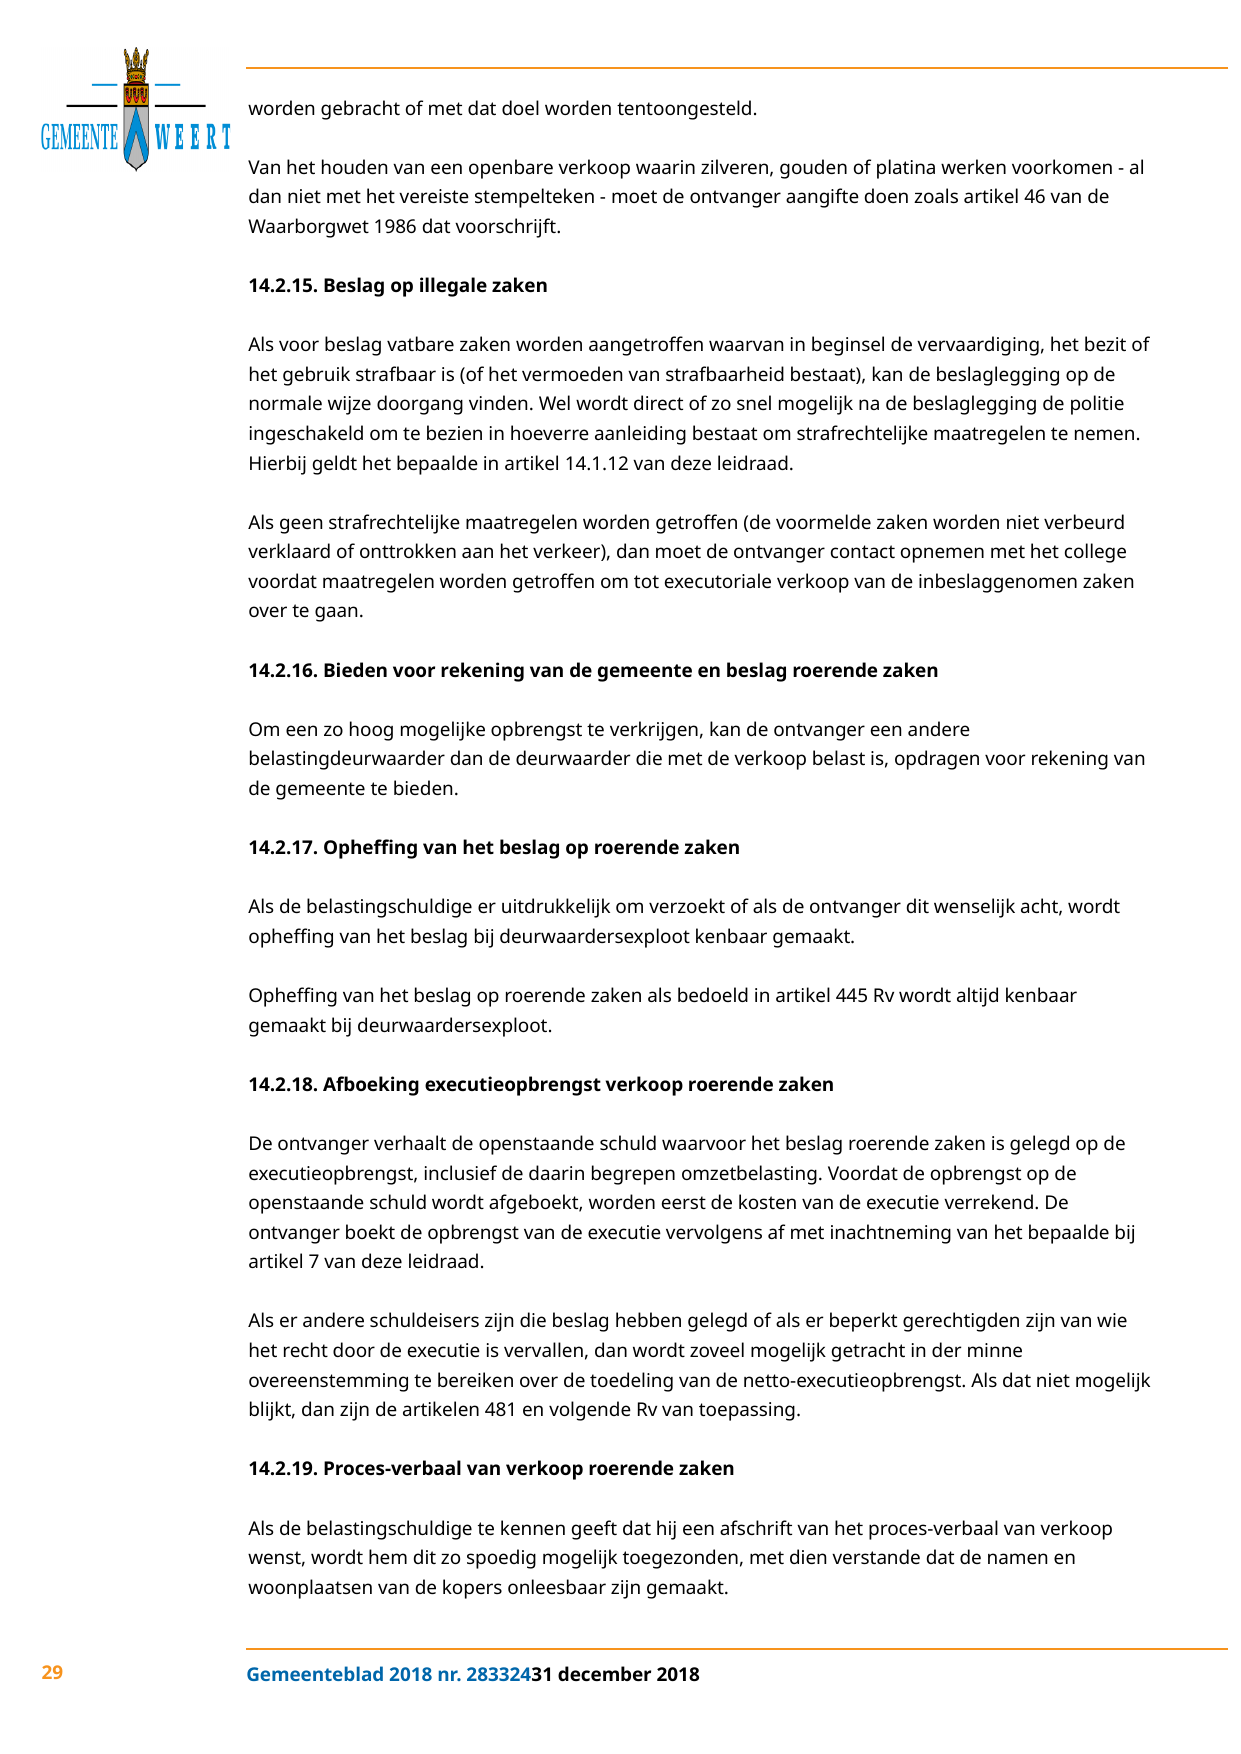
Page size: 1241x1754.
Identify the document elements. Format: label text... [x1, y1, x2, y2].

text Als voor beslag vatbare zaken worden aangetroffen waarvan in beginsel de vervaardiging, het bezit of het gebruik strafbaar is (of het vermoeden van strafbaarheid bestaat), kan de beslaglegging op de normale wijze doorgang vinden. Wel wordt direct of zo snel mogelijk na de beslaglegging de politie ingeschakeld om te bezien in hoeverre aanleiding bestaat om strafrechtelijke maatregelen te nemen. Hierbij geldt het bepaalde in artikel 14.1.12 van deze leidraad. [248, 331, 1152, 476]
text Als de belastingschuldige te kennen geeft dat hij een afschrift van het proces-verbaal van verkoop wenst, wordt hem dit zo spoedig mogelijk toegezonden, met dien verstande dat de namen en woonplaatsen van de kopers onleesbaar zijn gemaakt. [248, 1515, 1152, 1600]
text 14.2.15. Beslag op illegale zaken [248, 272, 1152, 298]
text 14.2.19. Proces-verbaal van verkoop roerende zaken [248, 1456, 1152, 1481]
text Als de belastingschuldige er uitdrukkelijk om verzoekt of als de ontvanger dit wenselijk acht, wordt opheffing van het beslag bij deurwaardersexploot kenbaar gemaakt. [248, 893, 1152, 949]
text 14.2.18. Afboeking executieopbrengst verkoop roerende zaken [248, 1071, 1152, 1097]
text De ontvanger verhaalt de openstaande schuld waarvoor het beslag roerende zaken is gelegd op de executieopbrengst, inclusief de daarin begrepen omzetbelasting. Voordat de opbrengst op de openstaande schuld wordt afgeboekt, worden eerst de kosten van de executie verrekend. De ontvanger boekt de opbrengst van de executie vervolgens af met inachtneming van het bepaalde bij artikel 7 van deze leidraad. [248, 1130, 1152, 1274]
text Als geen strafrechtelijke maatregelen worden getroffen (de voormelde zaken worden niet verbeurd verklaard of onttrokken aan het verkeer), dan moet de ontvanger contact opnemen met het college voordat maatregelen worden getroffen om tot executoriale verkoop van de inbeslaggenomen zaken over te gaan. [248, 509, 1152, 623]
text Opheffing van het beslag op roerende zaken als bedoeld in artikel 445 Rv wordt altijd kenbaar gemaakt bij deurwaardersexploot. [248, 982, 1152, 1038]
text worden gebracht of met dat doel worden tentoongesteld. [248, 95, 1152, 121]
text 14.2.17. Opheffing van het beslag op roerende zaken [248, 834, 1152, 860]
text Om een zo hoog mogelijke opbrengst te verkrijgen, kan de ontvanger een andere belastingdeurwaarder dan de deurwaarder die met de verkoop belast is, opdragen voor rekening van de gemeente te bieden. [248, 716, 1152, 801]
text Van het houden van een openbare verkoop waarin zilveren, gouden of platina werken voorkomen - al dan niet met het vereiste stempelteken - moet de ontvanger aangifte doen zoals artikel 46 van de Waarborgwet 1986 dat voorschrijft. [248, 154, 1152, 239]
text Als er andere schuldeisers zijn die beslag hebben gelegd of als er beperkt gerechtigden zijn van wie het recht door de executie is vervallen, dan wordt zoveel mogelijk getracht in der minne overeenstemming te bereiken over de toedeling van de netto-executieopbrengst. Als dat niet mogelijk blijkt, dan zijn de artikelen 481 en volgende Rv van toepassing. [248, 1308, 1152, 1422]
text 14.2.16. Bieden voor rekening van de gemeente en beslag roerende zaken [248, 657, 1152, 683]
picture [41, 47, 231, 172]
